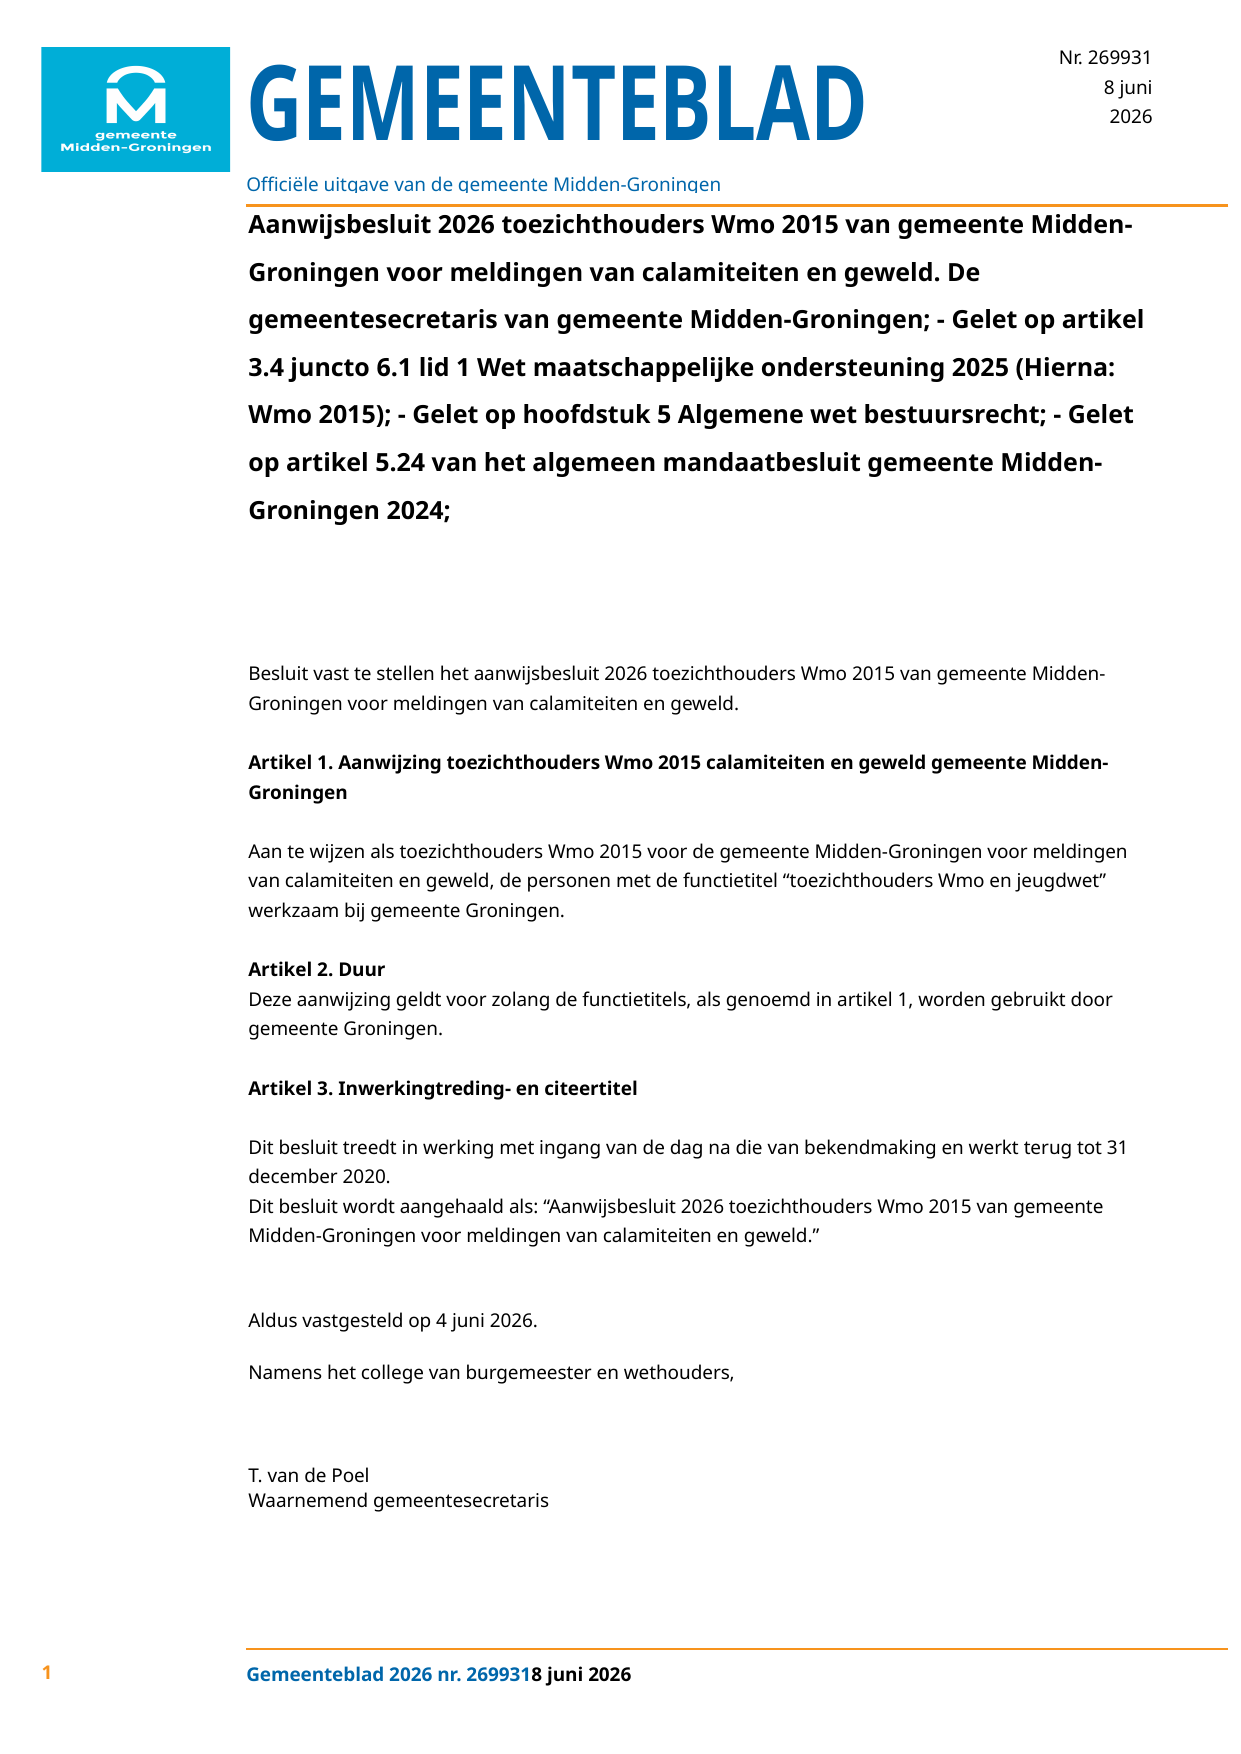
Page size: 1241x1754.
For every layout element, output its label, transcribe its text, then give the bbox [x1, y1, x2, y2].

text Waarnemend gemeentesecretaris [248, 1488, 1152, 1513]
picture [184, 146, 190, 153]
text Artikel 2. Duur [248, 956, 1152, 982]
text T. van de Poel [248, 1462, 1152, 1488]
picture [108, 66, 164, 82]
text Deze aanwijzing geldt voor zolang de functietitels, als genoemd in artikel 1, worden gebruikt door gemeente Groningen. [248, 986, 1152, 1041]
text Artikel 1. Aanwijzing toezichthouders Wmo 2015 calamiteiten en geweld gemeente Midden-Groningen [248, 749, 1152, 804]
text Artikel 3. Inwerkingtreding- en citeertitel [248, 1075, 1152, 1100]
text Aanwijsbesluit 2026 toezichthouders Wmo 2015 van gemeente Midden-Groningen voor meldingen van calamiteiten en geweld. De gemeentesecretaris van gemeente Midden-Groningen; - Gelet op artikel 3.4 juncto 6.1 lid 1 Wet maatschappelijke ondersteuning 2025 (Hierna: Wmo 2015); - Gelet op hoofdstuk 5 Algemene wet bestuursrecht; - Gelet op artikel 5.24 van het algemeen mandaatbesluit gemeente Midden-Groningen 2024; [248, 207, 1152, 526]
text Besluit vast te stellen het aanwijsbesluit 2026 toezichthouders Wmo 2015 van gemeente Midden-Groningen voor meldingen van calamiteiten en geweld. [248, 661, 1152, 716]
text Aldus vastgesteld op 4 juni 2026. [248, 1307, 1152, 1333]
text Dit besluit wordt aangehaald als: “Aanwijsbesluit 2026 toezichthouders Wmo 2015 van gemeente Midden-Groningen voor meldingen van calamiteiten en geweld.” [248, 1193, 1152, 1248]
picture [107, 89, 165, 122]
text Dit besluit treedt in werking met ingang van de dag na die van bekendmaking en werkt terug tot 31 december 2020. [248, 1134, 1152, 1189]
text Namens het college van burgemeester en wethouders, [248, 1359, 1152, 1385]
text Aan te wijzen als toezichthouders Wmo 2015 voor de gemeente Midden-Groningen voor meldingen van calamiteiten en geweld, de personen met de functietitel “toezichthouders Wmo en jeugdwet” werkzaam bij gemeente Groningen. [248, 838, 1152, 923]
